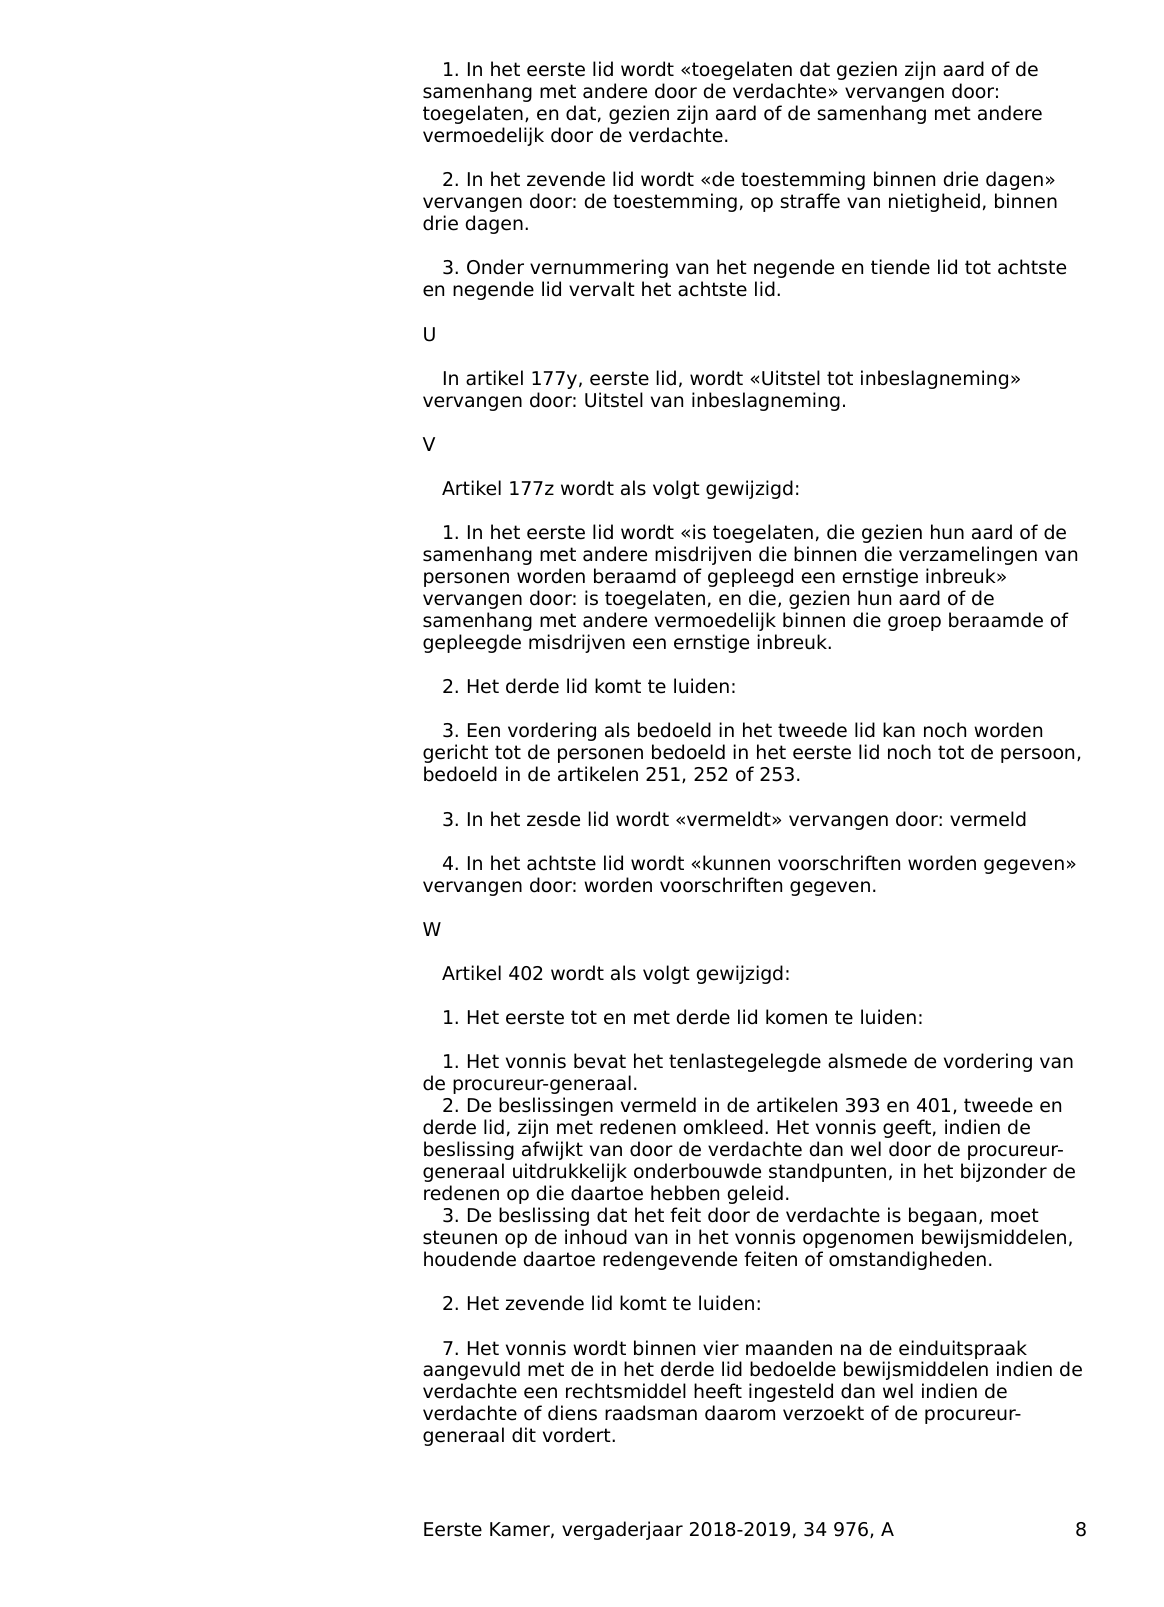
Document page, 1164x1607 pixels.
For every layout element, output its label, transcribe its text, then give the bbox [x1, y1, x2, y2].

text 3. In het zesde lid wordt «vermeldt» vervangen door: vermeld [422, 808, 1087, 830]
text 2. Het zevende lid komt te luiden: [422, 1293, 1087, 1315]
text In artikel 177y, eerste lid, wordt «Uitstel tot inbeslagneming» vervangen door: Uitstel van inbeslagneming. [422, 368, 1087, 412]
text Artikel 177z wordt als volgt gewijzigd: [422, 478, 1087, 500]
text W [422, 919, 1087, 941]
text 1. In het eerste lid wordt «is toegelaten, die gezien hun aard of de samenhang met andere misdrijven die binnen die verzamelingen van personen worden beraamd of gepleegd een ernstige inbreuk» vervangen door: is toegelaten, en die, gezien hun aard of de samenhang met andere vermoedelijk binnen die groep beraamde of gepleegde misdrijven een ernstige inbreuk. [422, 522, 1087, 654]
text 2. Het derde lid komt te luiden: [422, 676, 1087, 698]
text U [422, 323, 1087, 345]
text 1. Het vonnis bevat het tenlastegelegde alsmede de vordering van de procureur-generaal. [422, 1051, 1087, 1095]
text 2. De beslissingen vermeld in de artikelen 393 en 401, tweede en derde lid, zijn met redenen omkleed. Het vonnis geeft, indien de beslissing afwijkt van door de verdachte dan wel door de procureur-generaal uitdrukkelijk onderbouwde standpunten, in het bijzonder de redenen op die daartoe hebben geleid. [422, 1095, 1087, 1205]
text Artikel 402 wordt als volgt gewijzigd: [422, 963, 1087, 985]
text 7. Het vonnis wordt binnen vier maanden na de einduitspraak aangevuld met de in het derde lid bedoelde bewijsmiddelen indien de verdachte een rechtsmiddel heeft ingesteld dan wel indien de verdachte of diens raadsman daarom verzoekt of de procureur-generaal dit vordert. [422, 1337, 1087, 1447]
text 3. De beslissing dat het feit door de verdachte is begaan, moet steunen op de inhoud van in het vonnis opgenomen bewijsmiddelen, houdende daartoe redengevende feiten of omstandigheden. [422, 1205, 1087, 1271]
text 4. In het achtste lid wordt «kunnen voorschriften worden gegeven» vervangen door: worden voorschriften gegeven. [422, 853, 1087, 897]
text 3. Een vordering als bedoeld in het tweede lid kan noch worden gericht tot de personen bedoeld in het eerste lid noch tot de persoon, bedoeld in de artikelen 251, 252 of 253. [422, 720, 1087, 786]
text V [422, 434, 1087, 456]
text 1. In het eerste lid wordt «toegelaten dat gezien zijn aard of de samenhang met andere door de verdachte» vervangen door: toegelaten, en dat, gezien zijn aard of de samenhang met andere vermoedelijk door de verdachte. [422, 59, 1087, 147]
text 1. Het eerste tot en met derde lid komen te luiden: [422, 1007, 1087, 1029]
text 3. Onder vernummering van het negende en tiende lid tot achtste en negende lid vervalt het achtste lid. [422, 257, 1087, 301]
text 2. In het zevende lid wordt «de toestemming binnen drie dagen» vervangen door: de toestemming, op straffe van nietigheid, binnen drie dagen. [422, 169, 1087, 235]
